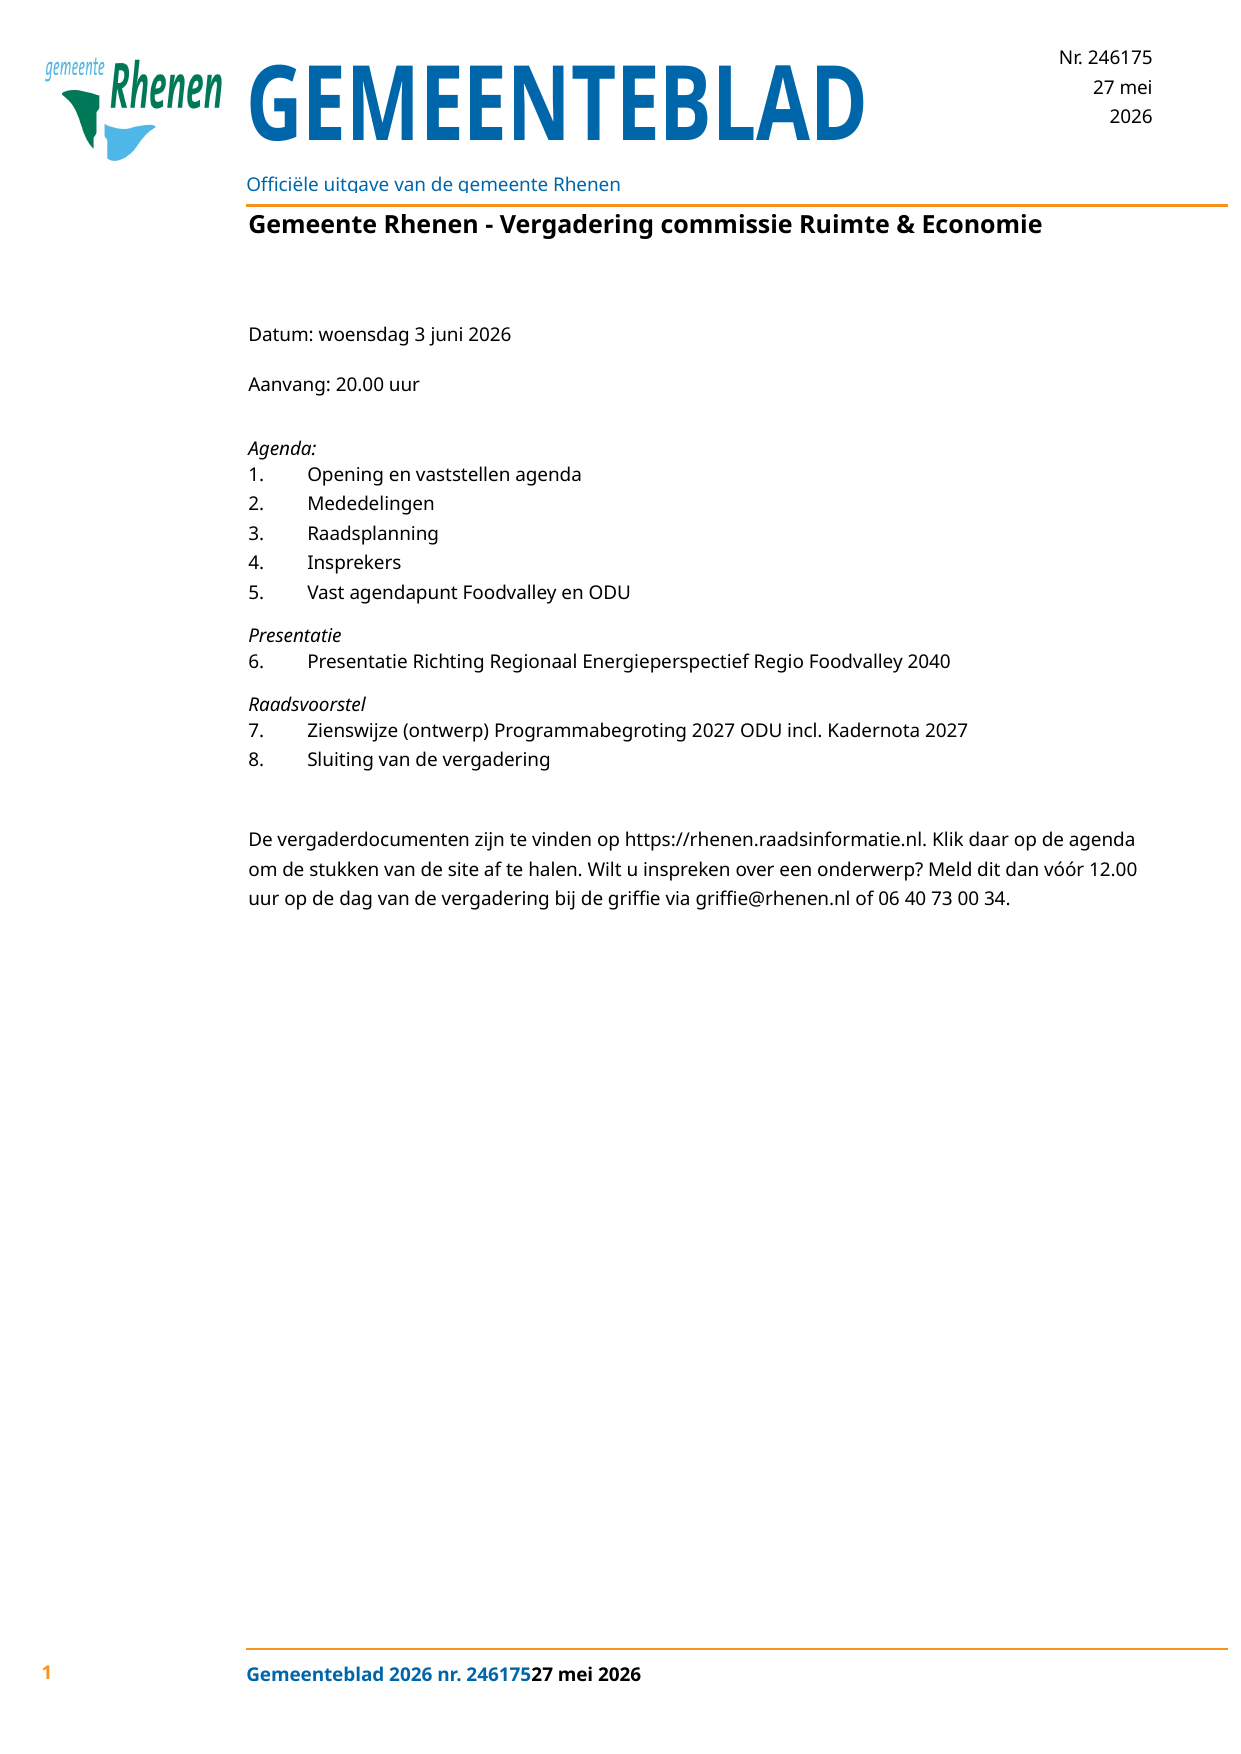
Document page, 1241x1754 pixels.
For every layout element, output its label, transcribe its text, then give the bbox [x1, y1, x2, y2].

list Vast agendapunt Foodvalley en ODU [248, 579, 1152, 605]
list Sluiting van de vergadering [248, 746, 1152, 772]
picture [41, 47, 231, 172]
list Mededelingen [248, 490, 1152, 516]
list Opening en vaststellen agenda [248, 461, 1152, 487]
list Presentatie Richting Regionaal Energieperspectief Regio Foodvalley 2040 [248, 648, 1152, 674]
text Gemeente Rhenen - Vergadering commissie Ruimte & Economie [248, 207, 1152, 241]
list Raadsplanning [248, 520, 1152, 546]
text De vergaderdocumenten zijn te vinden op https://rhenen.raadsinformatie.nl. Klik daar op de agenda om de stukken van de site af te halen. Wilt u inspreken over een onderwerp? Meld dit dan vóór 12.00 uur op de dag van de vergadering bij de griffie via griffie@rhenen.nl of 06 40 73 00 34. [248, 826, 1152, 911]
text Agenda: [248, 435, 1152, 461]
text Raadsvoorstel [248, 691, 1152, 717]
list Insprekers [248, 549, 1152, 575]
text Presentatie [248, 622, 1152, 648]
text Aanvang: 20.00 uur [248, 371, 1152, 397]
text Datum: woensdag 3 juni 2026 [248, 321, 1152, 346]
list Zienswijze (ontwerp) Programmabegroting 2027 ODU incl. Kadernota 2027 [248, 717, 1152, 743]
